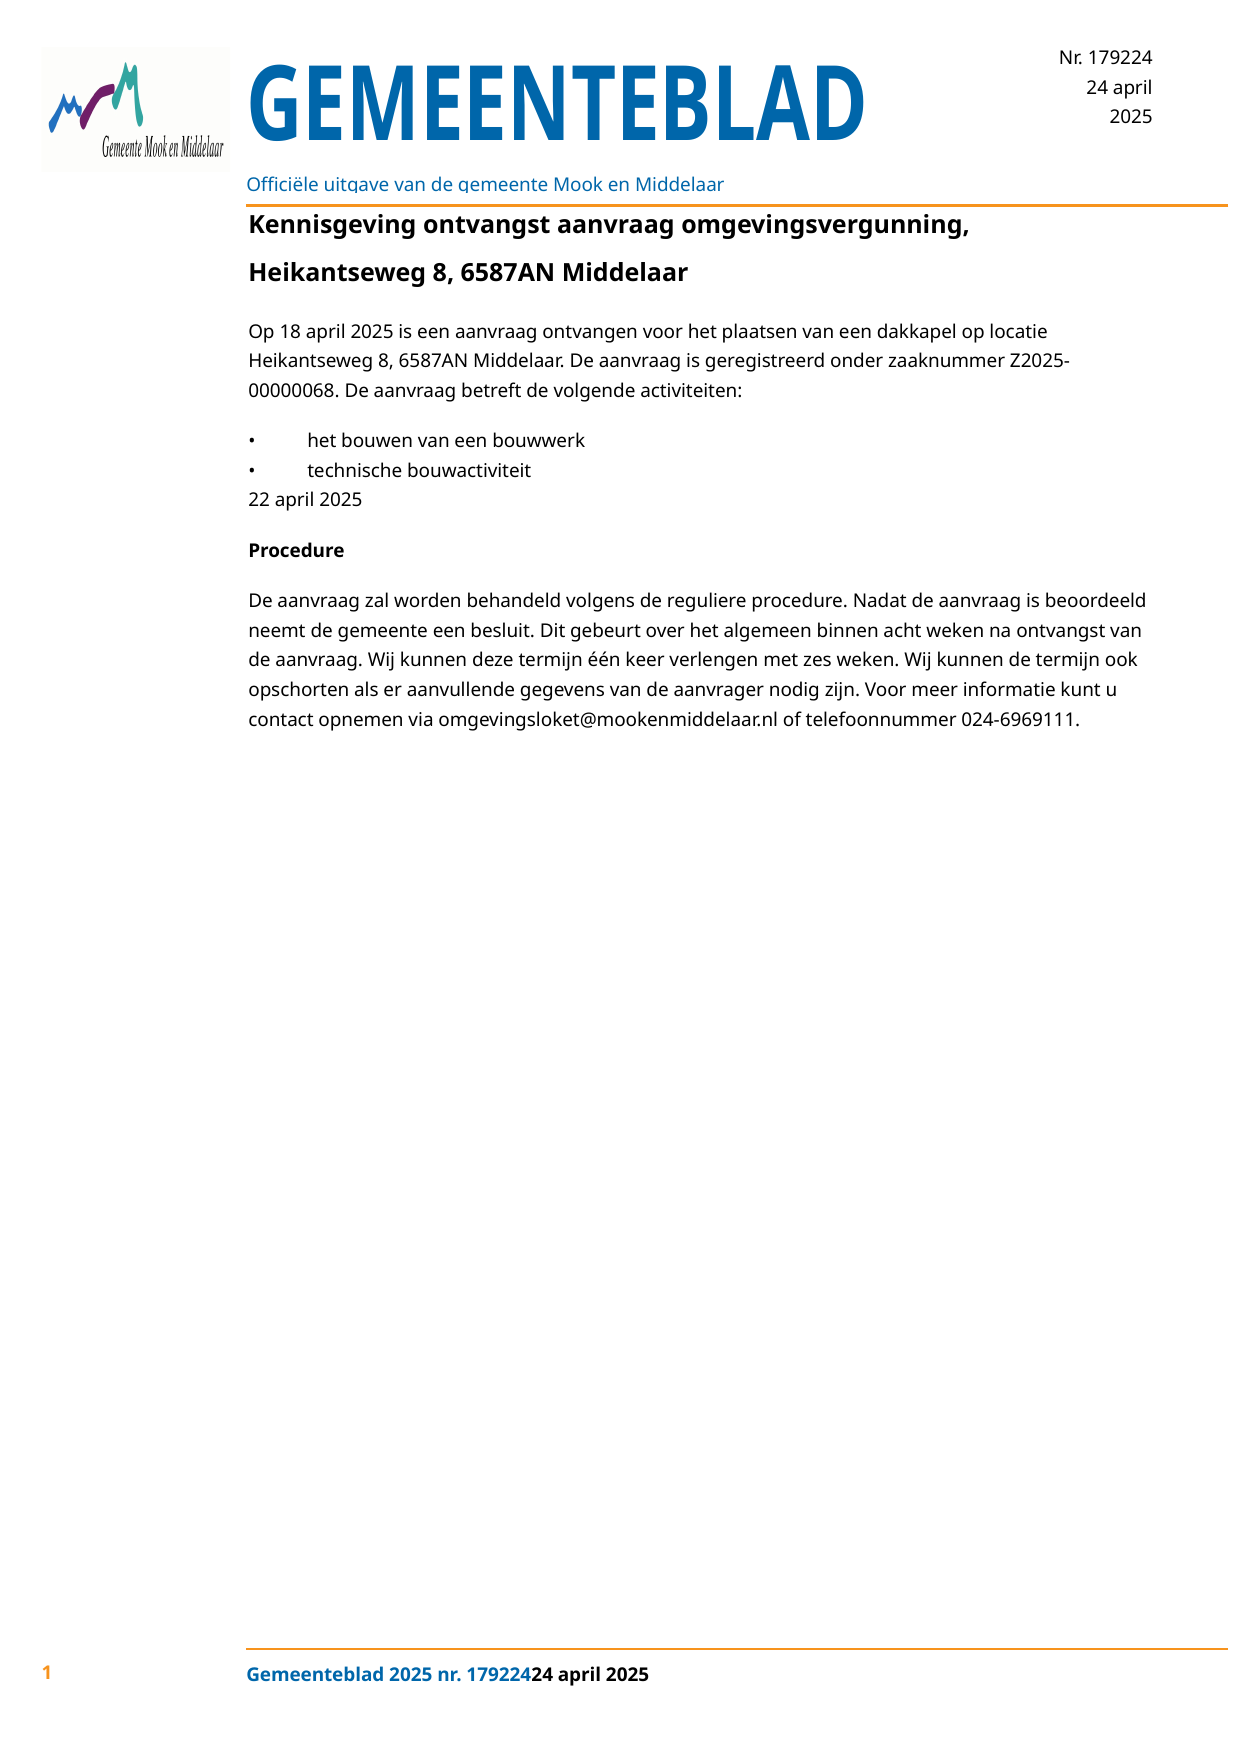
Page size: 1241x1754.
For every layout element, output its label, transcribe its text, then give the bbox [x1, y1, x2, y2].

text Kennisgeving ontvangst aanvraag omgevingsvergunning, Heikantseweg 8, 6587AN Middelaar [248, 207, 1152, 288]
text 22 april 2025 [248, 487, 1152, 512]
picture [41, 47, 231, 172]
text Procedure [248, 537, 1152, 563]
text De aanvraag zal worden behandeld volgens de reguliere procedure. Nadat de aanvraag is beoordeeld neemt de gemeente een besluit. Dit gebeurt over het algemeen binnen acht weken na ontvangst van de aanvraag. Wij kunnen deze termijn één keer verlengen met zes weken. Wij kunnen de termijn ook opschorten als er aanvullende gegevens van de aanvrager nodig zijn. Voor meer informatie kunt u contact opnemen via omgevingsloket@mookenmiddelaar.nl of telefoonnummer 024-6969111. [248, 587, 1152, 732]
list het bouwen van een bouwwerk [248, 427, 1152, 453]
text Op 18 april 2025 is een aanvraag ontvangen voor het plaatsen van een dakkapel op locatie Heikantseweg 8, 6587AN Middelaar. De aanvraag is geregistreerd onder zaaknummer Z2025-00000068. De aanvraag betreft de volgende activiteiten: [248, 318, 1152, 403]
list technische bouwactiviteit [248, 457, 1152, 483]
